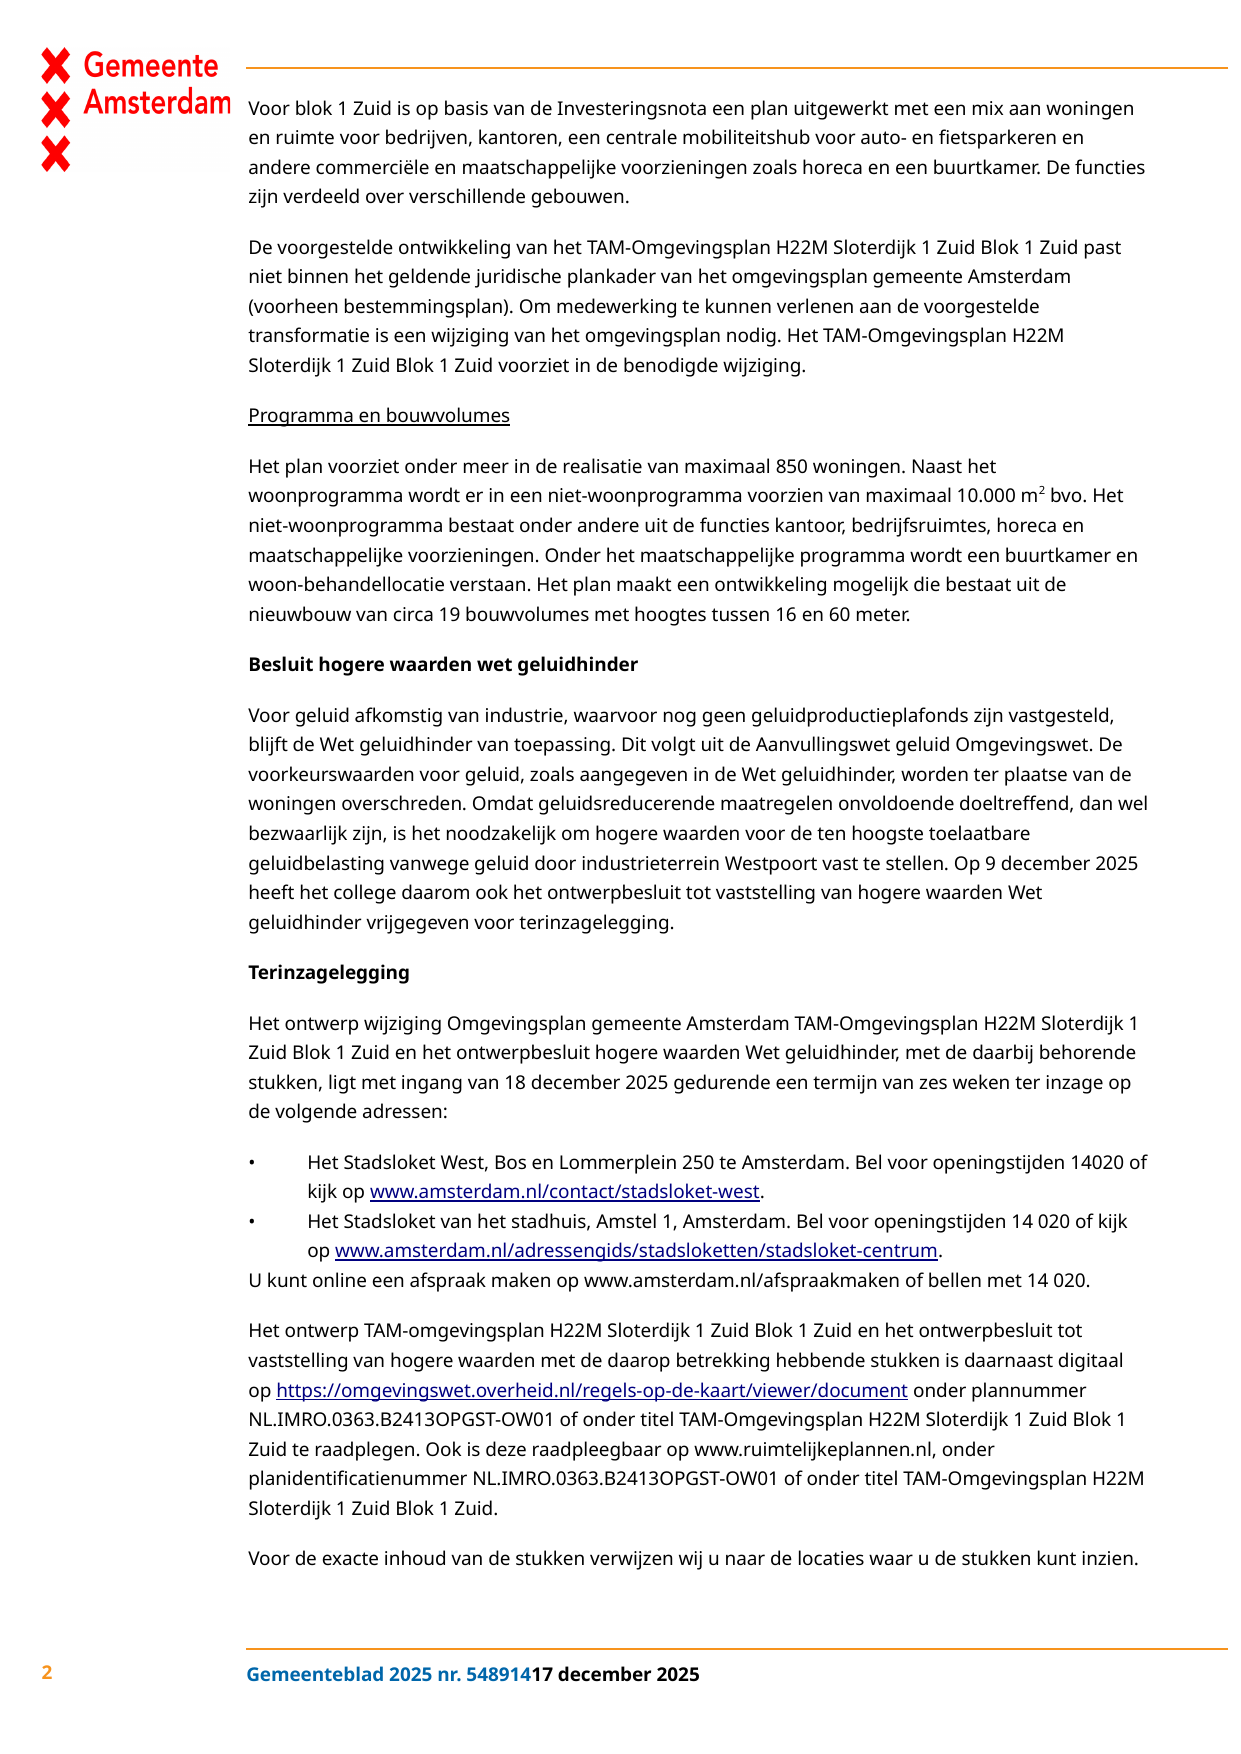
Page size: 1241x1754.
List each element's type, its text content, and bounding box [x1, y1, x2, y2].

text U kunt online een afspraak maken op www.amsterdam.nl/afspraakmaken of bellen met 14 020. [248, 1267, 1152, 1293]
text Voor de exacte inhoud van de stukken verwijzen wij u naar de locaties waar u de stukken kunt inzien. [248, 1546, 1152, 1571]
text Programma en bouwvolumes [248, 403, 1152, 428]
text Voor blok 1 Zuid is op basis van de Investeringsnota een plan uitgewerkt met een mix aan woningen en ruimte voor bedrijven, kantoren, een centrale mobiliteitshub voor auto- en fietsparkeren en andere commerciële en maatschappelijke voorzieningen zoals horeca en een buurtkamer. De functies zijn verdeeld over verschillende gebouwen. [248, 95, 1152, 209]
text Voor geluid afkomstig van industrie, waarvoor nog geen geluidproductieplafonds zijn vastgesteld, blijft de Wet geluidhinder van toepassing. Dit volgt uit de Aanvullingswet geluid Omgevingswet. De voorkeurswaarden voor geluid, zoals aangegeven in de Wet geluidhinder, worden ter plaatse van de woningen overschreden. Omdat geluidsreducerende maatregelen onvoldoende doeltreffend, dan wel bezwaarlijk zijn, is het noodzakelijk om hogere waarden voor de ten hoogste toelaatbare geluidbelasting vanwege geluid door industrieterrein Westpoort vast te stellen. Op 9 december 2025 heeft het college daarom ook het ontwerpbesluit tot vaststelling van hogere waarden Wet geluidhinder vrijgegeven voor terinzagelegging. [248, 702, 1152, 935]
text Terinzagelegging [248, 959, 1152, 985]
text Besluit hogere waarden wet geluidhinder [248, 651, 1152, 677]
picture [41, 47, 231, 172]
text Het plan voorziet onder meer in de realisatie van maximaal 850 woningen. Naast het woonprogramma wordt er in een niet-woonprogramma voorzien van maximaal 10.000 m2 bvo. Het niet-woonprogramma bestaat onder andere uit de functies kantoor, bedrijfsruimtes, horeca en maatschappelijke voorzieningen. Onder het maatschappelijke programma wordt een buurtkamer en woon-behandellocatie verstaan. Het plan maakt een ontwikkeling mogelijk die bestaat uit de nieuwbouw van circa 19 bouwvolumes met hoogtes tussen 16 en 60 meter. [248, 453, 1152, 627]
list Het Stadsloket West, Bos en Lommerplein 250 te Amsterdam. Bel voor openingstijden 14020 of kijk op www.amsterdam.nl/contact/stadsloket-west. [248, 1149, 1152, 1204]
text De voorgestelde ontwikkeling van het TAM-Omgevingsplan H22M Sloterdijk 1 Zuid Blok 1 Zuid past niet binnen het geldende juridische plankader van het omgevingsplan gemeente Amsterdam (voorheen bestemmingsplan). Om medewerking te kunnen verlenen aan de voorgestelde transformatie is een wijziging van het omgevingsplan nodig. Het TAM-Omgevingsplan H22M Sloterdijk 1 Zuid Blok 1 Zuid voorziet in de benodigde wijziging. [248, 234, 1152, 378]
text Het ontwerp TAM-omgevingsplan H22M Sloterdijk 1 Zuid Blok 1 Zuid en het ontwerpbesluit tot vaststelling van hogere waarden met de daarop betrekking hebbende stukken is daarnaast digitaal op https://omgevingswet.overheid.nl/regels-op-de-kaart/viewer/document onder plannummer NL.IMRO.0363.B2413OPGST-OW01 of onder titel TAM-Omgevingsplan H22M Sloterdijk 1 Zuid Blok 1 Zuid te raadplegen. Ook is deze raadpleegbaar op www.ruimtelijkeplannen.nl, onder planidentificatienummer NL.IMRO.0363.B2413OPGST-OW01 of onder titel TAM-Omgevingsplan H22M Sloterdijk 1 Zuid Blok 1 Zuid. [248, 1318, 1152, 1521]
list Het Stadsloket van het stadhuis, Amstel 1, Amsterdam. Bel voor openingstijden 14 020 of kijk op www.amsterdam.nl/adressengids/stadsloketten/stadsloket-centrum. [248, 1208, 1152, 1263]
text Het ontwerp wijziging Omgevingsplan gemeente Amsterdam TAM-Omgevingsplan H22M Sloterdijk 1 Zuid Blok 1 Zuid en het ontwerpbesluit hogere waarden Wet geluidhinder, met de daarbij behorende stukken, ligt met ingang van 18 december 2025 gedurende een termijn van zes weken ter inzage op de volgende adressen: [248, 1010, 1152, 1124]
